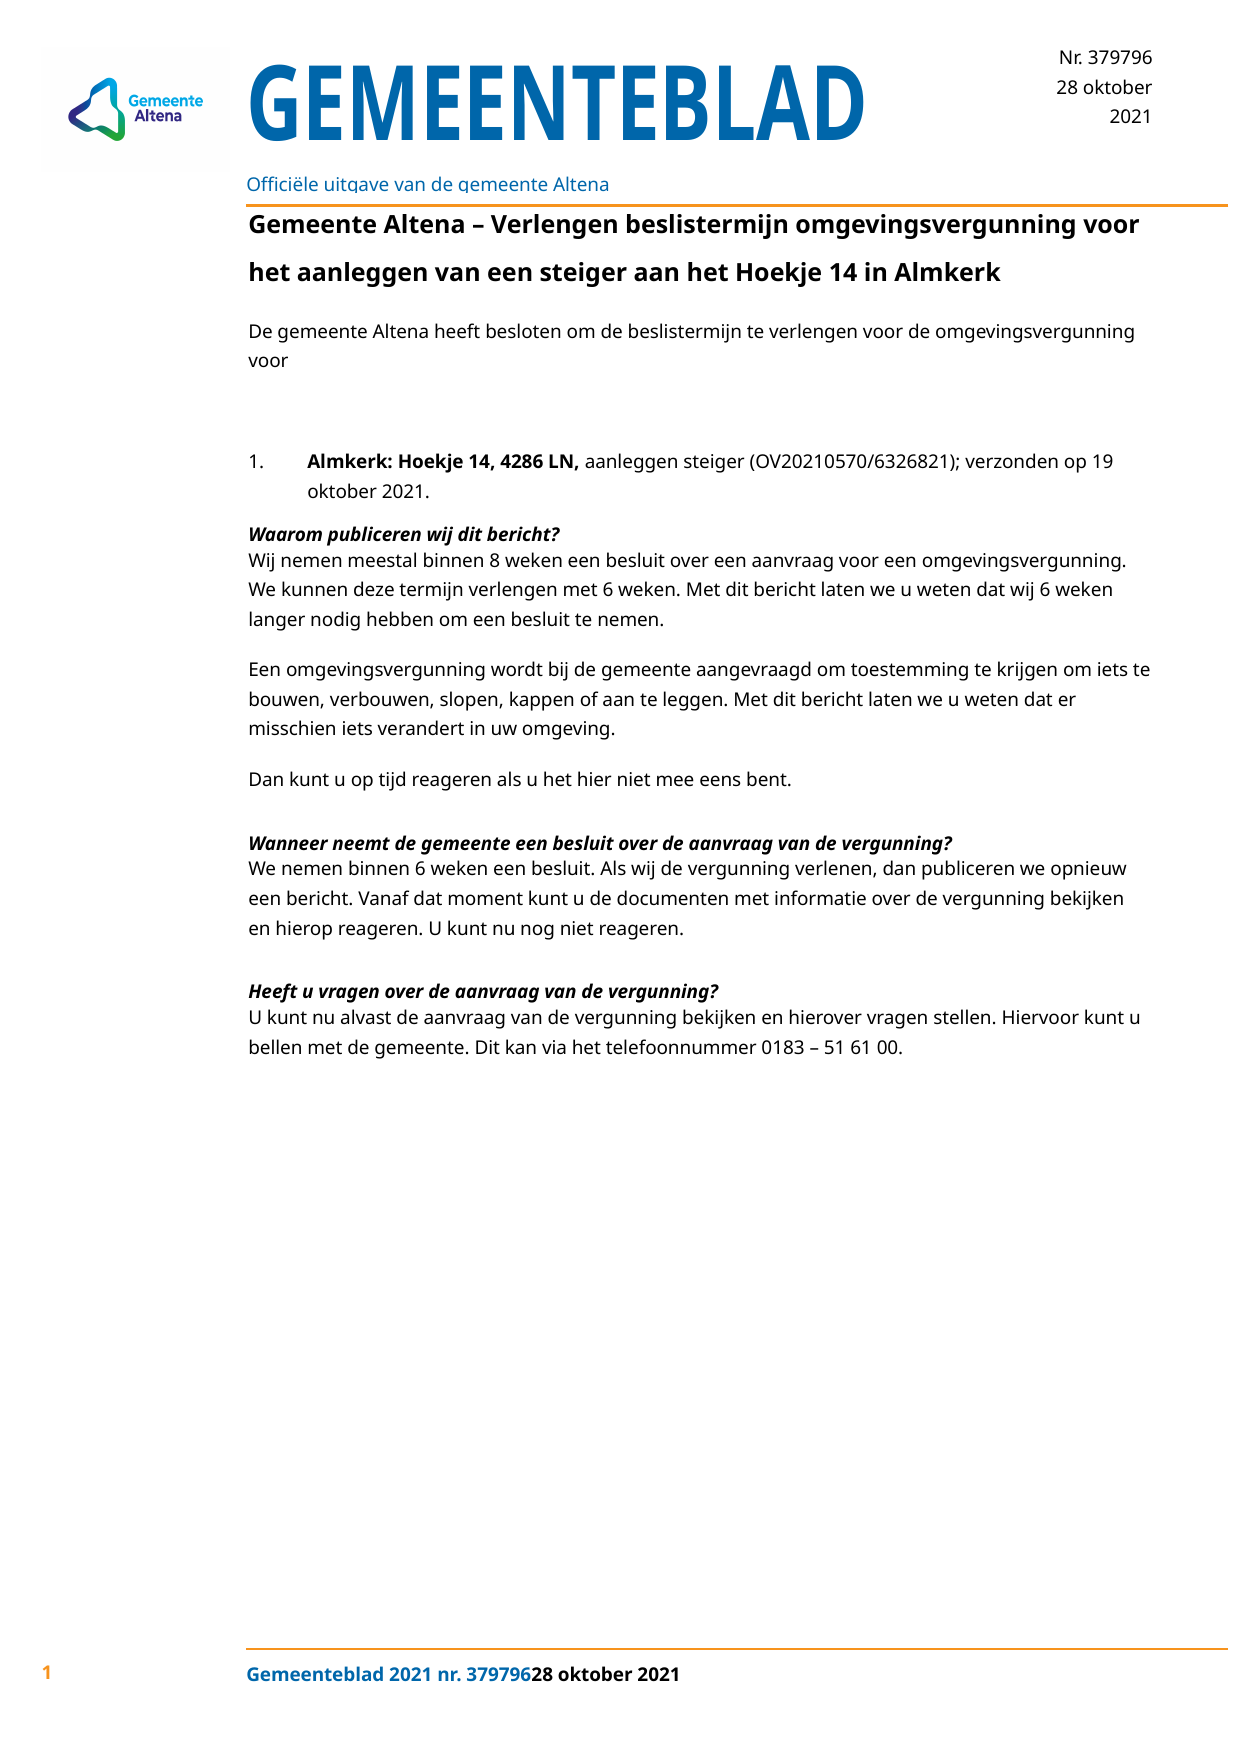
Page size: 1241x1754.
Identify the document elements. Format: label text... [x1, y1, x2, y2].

picture [41, 47, 231, 172]
text Wanneer neemt de gemeente een besluit over de aanvraag van de vergunning? [248, 830, 1152, 856]
text Waarom publiceren wij dit bericht? [248, 521, 1152, 547]
text We nemen binnen 6 weken een besluit. Als wij de vergunning verlenen, dan publiceren we opnieuw een bericht. Vanaf dat moment kunt u de documenten met informatie over de vergunning bekijken en hierop reageren. U kunt nu nog niet reageren. [248, 856, 1152, 941]
text U kunt nu alvast de aanvraag van de vergunning bekijken en hierover vragen stellen. Hiervoor kunt u bellen met de gemeente. Dit kan via het telefoonnummer 0183 – 51 61 00. [248, 1004, 1152, 1060]
text Een omgevingsvergunning wordt bij de gemeente aangevraagd om toestemming te krijgen om iets te bouwen, verbouwen, slopen, kappen of aan te leggen. Met dit bericht laten we u weten dat er misschien iets verandert in uw omgeving. [248, 656, 1152, 741]
list Almkerk: Hoekje 14, 4286 LN, aanleggen steiger (OV20210570/6326821); verzonden op 19 oktober 2021. [248, 448, 1152, 504]
text Gemeente Altena – Verlengen beslistermijn omgevingsvergunning voor het aanleggen van een steiger aan het Hoekje 14 in Almkerk [248, 207, 1152, 288]
text Heeft u vragen over de aanvraag van de vergunning? [248, 979, 1152, 1004]
text De gemeente Altena heeft besloten om de beslistermijn te verlengen voor de omgevingsvergunning voor [248, 318, 1152, 373]
text Dan kunt u op tijd reageren als u het hier niet mee eens bent. [248, 766, 1152, 792]
text Wij nemen meestal binnen 8 weken een besluit over een aanvraag voor een omgevingsvergunning. We kunnen deze termijn verlengen met 6 weken. Met dit bericht laten we u weten dat wij 6 weken langer nodig hebben om een besluit te nemen. [248, 547, 1152, 632]
